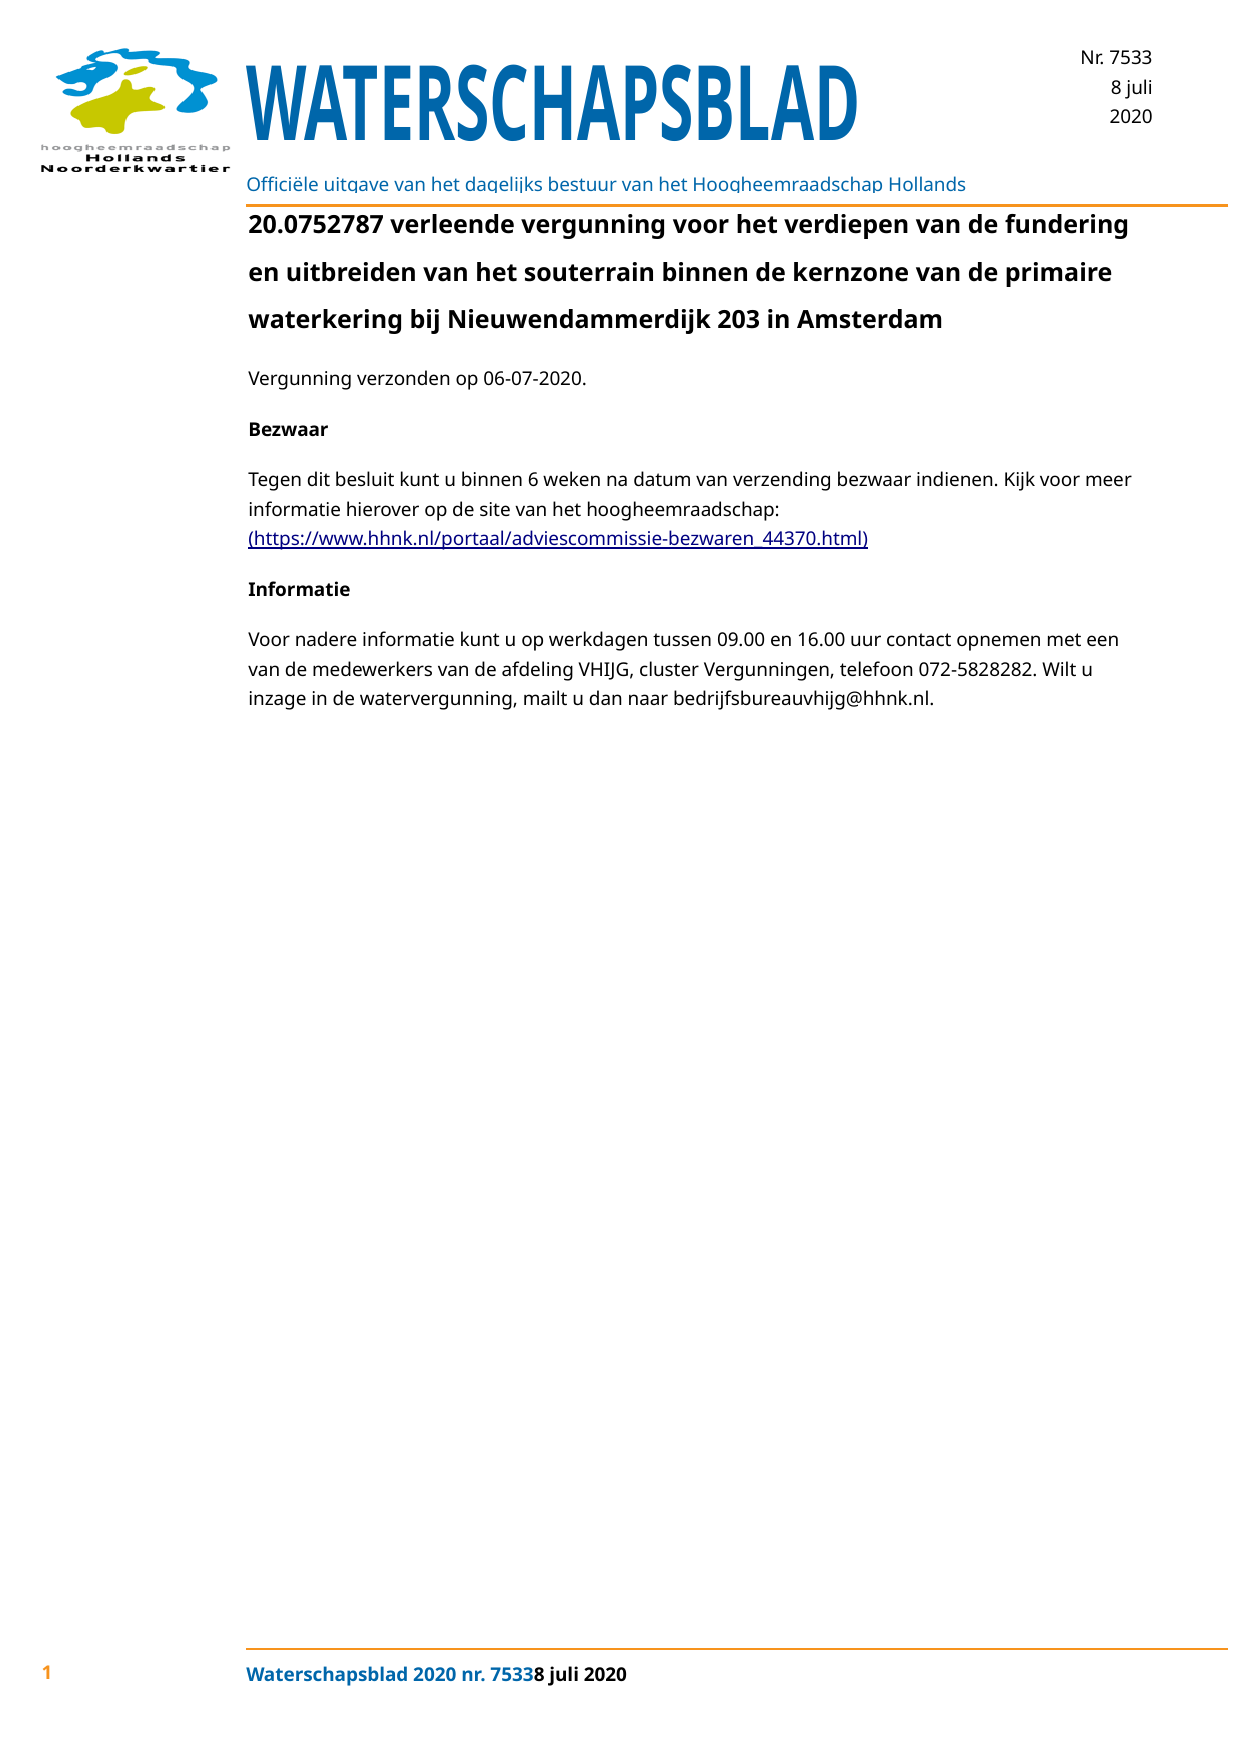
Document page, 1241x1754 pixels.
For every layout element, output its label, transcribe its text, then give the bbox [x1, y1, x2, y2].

text Informatie [248, 576, 1152, 602]
text Voor nadere informatie kunt u op werkdagen tussen 09.00 en 16.00 uur contact opnemen met een van de medewerkers van de afdeling VHIJG, cluster Vergunningen, telefoon 072-5828282. Wilt u inzage in de watervergunning, mailt u dan naar bedrijfsbureauvhijg@hhnk.nl. [248, 626, 1152, 711]
text Tegen dit besluit kunt u binnen 6 weken na datum van verzending bezwaar indienen. Kijk voor meer informatie hierover op de site van het hoogheemraadschap: (https://www.hhnk.nl/portaal/adviescommissie-bezwaren_44370.html) [248, 466, 1152, 551]
picture [41, 47, 231, 172]
text Bezwaar [248, 416, 1152, 442]
text Vergunning verzonden op 06-07-2020. [248, 366, 1152, 391]
text 20.0752787 verleende vergunning voor het verdiepen van de fundering en uitbreiden van het souterrain binnen de kernzone van de primaire waterkering bij Nieuwendammerdijk 203 in Amsterdam [248, 207, 1152, 336]
